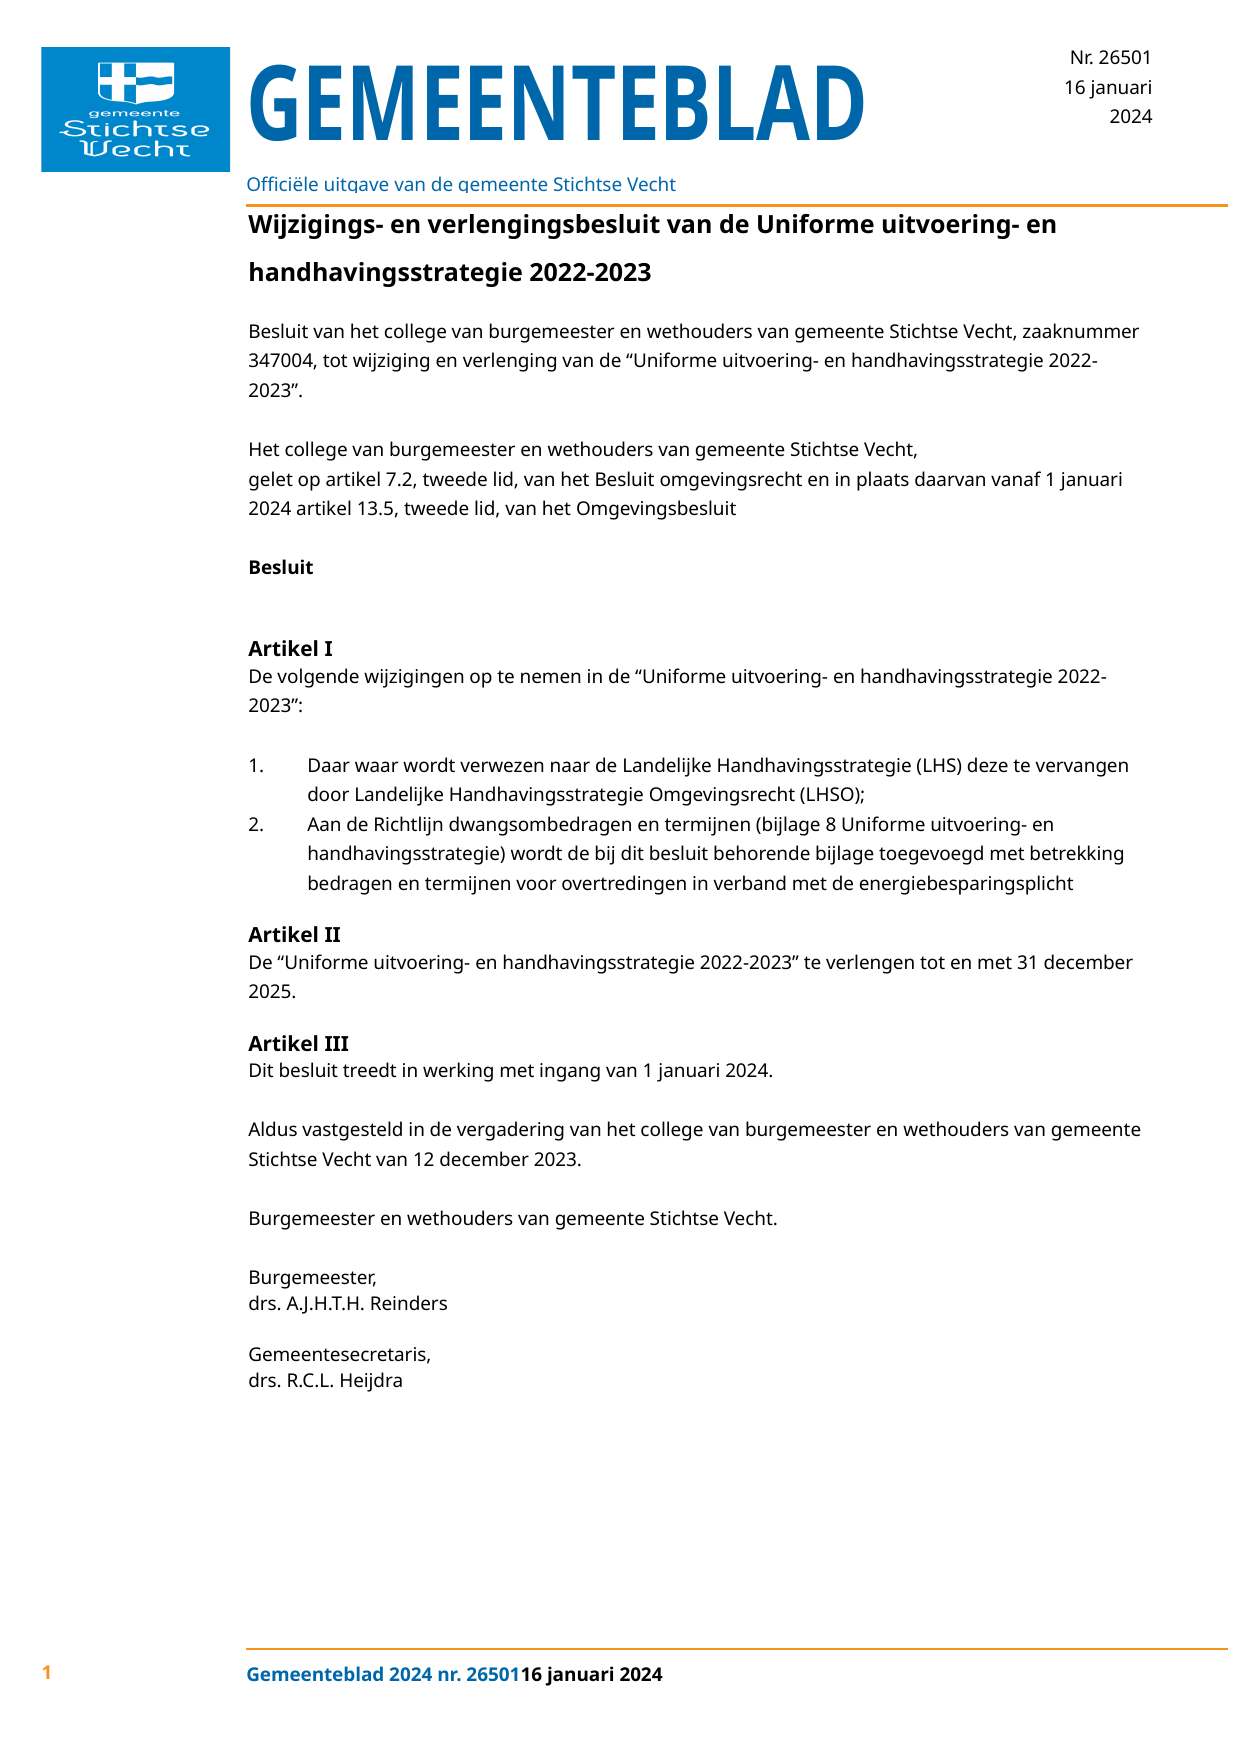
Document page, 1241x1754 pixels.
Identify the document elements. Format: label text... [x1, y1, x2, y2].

text Besluit van het college van burgemeester en wethouders van gemeente Stichtse Vecht, zaaknummer 347004, tot wijziging en verlenging van de “Uniforme uitvoering- en handhavingsstrategie 2022-2023”. [248, 318, 1152, 403]
text Artikel I [248, 634, 1152, 663]
text Burgemeester, [248, 1264, 1152, 1290]
text gelet op artikel 7.2, tweede lid, van het Besluit omgevingsrecht en in plaats daarvan vanaf 1 januari 2024 artikel 13.5, tweede lid, van het Omgevingsbesluit [248, 466, 1152, 521]
text Artikel II [248, 921, 1152, 949]
list Aan de Richtlijn dwangsombedragen en termijnen (bijlage 8 Uniforme uitvoering- en handhavingsstrategie) wordt de bij dit besluit behorende bijlage toegevoegd met betrekking bedragen en termijnen voor overtredingen in verband met de energiebesparingsplicht [248, 811, 1152, 896]
text drs. R.C.L. Heijdra [248, 1367, 1152, 1393]
text Besluit [248, 554, 1152, 580]
text De volgende wijzigingen op te nemen in de “Uniforme uitvoering- en handhavingsstrategie 2022-2023”: [248, 663, 1152, 718]
text Het college van burgemeester en wethouders van gemeente Stichtse Vecht, [248, 436, 1152, 462]
text drs. A.J.H.T.H. Reinders [248, 1290, 1152, 1316]
text Artikel III [248, 1029, 1152, 1057]
text De “Uniforme uitvoering- en handhavingsstrategie 2022-2023” te verlengen tot en met 31 december 2025. [248, 949, 1152, 1004]
text Gemeentesecretaris, [248, 1342, 1152, 1367]
picture [137, 63, 174, 103]
text Burgemeester en wethouders van gemeente Stichtse Vecht. [248, 1205, 1152, 1231]
text Wijzigings- en verlengingsbesluit van de Uniforme uitvoering- en handhavingsstrategie 2022-2023 [248, 207, 1152, 288]
list Daar waar wordt verwezen naar de Landelijke Handhavingsstrategie (LHS) deze te vervangen door Landelijke Handhavingsstrategie Omgevingsrecht (LHSO); [248, 752, 1152, 807]
picture [99, 63, 135, 101]
text Dit besluit treedt in werking met ingang van 1 januari 2024. [248, 1057, 1152, 1083]
text Aldus vastgesteld in de vergadering van het college van burgemeester en wethouders van gemeente Stichtse Vecht van 12 december 2023. [248, 1117, 1152, 1172]
